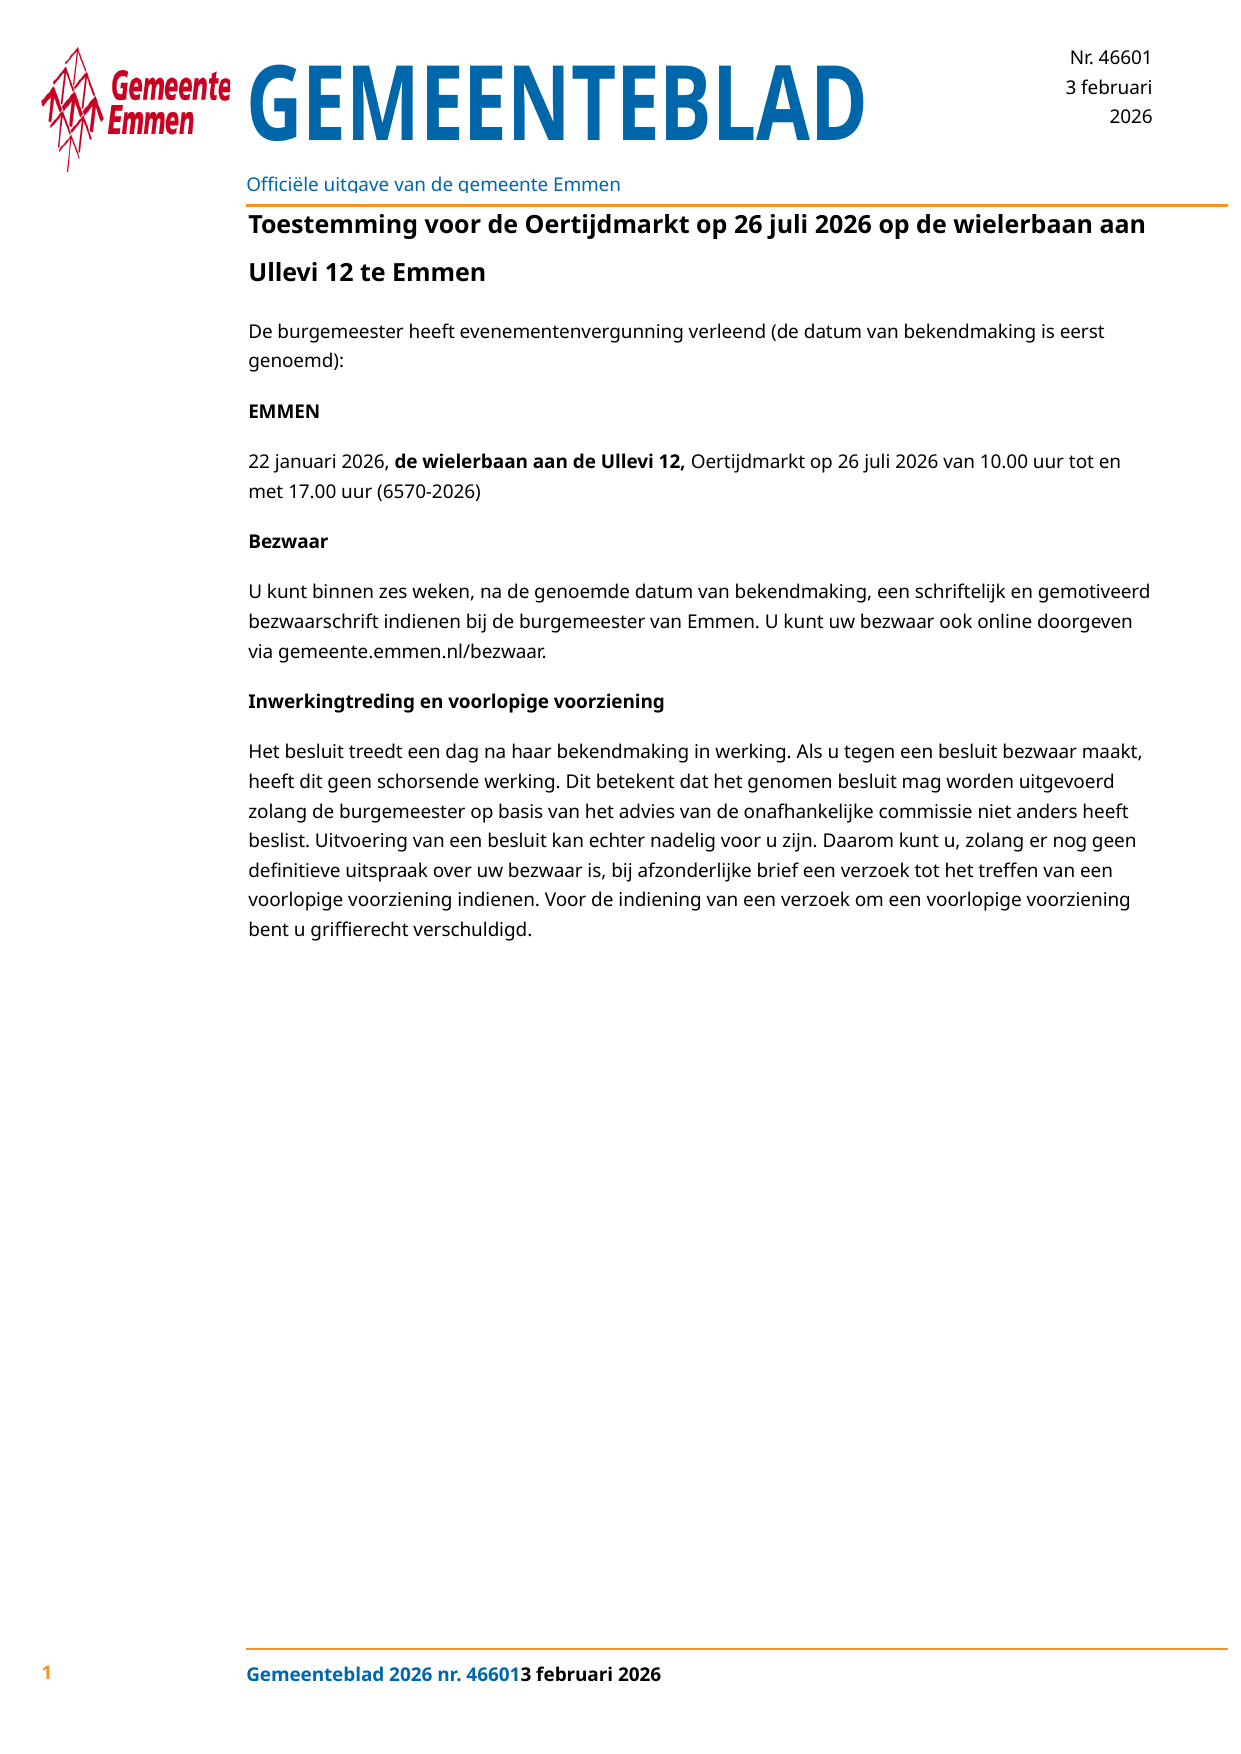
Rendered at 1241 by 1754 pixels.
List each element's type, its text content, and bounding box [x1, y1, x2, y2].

text U kunt binnen zes weken, na de genoemde datum van bekendmaking, een schriftelijk en gemotiveerd bezwaarschrift indienen bij de burgemeester van Emmen. U kunt uw bezwaar ook online doorgeven via gemeente.emmen.nl/bezwaar. [248, 579, 1152, 664]
text Bezwaar [248, 528, 1152, 554]
text Toestemming voor de Oertijdmarkt op 26 juli 2026 op de wielerbaan aan Ullevi 12 te Emmen [248, 207, 1152, 288]
picture [41, 47, 231, 172]
text Het besluit treedt een dag na haar bekendmaking in werking. Als u tegen een besluit bezwaar maakt, heeft dit geen schorsende werking. Dit betekent dat het genomen besluit mag worden uitgevoerd zolang de burgemeester op basis van het advies van de onafhankelijke commissie niet anders heeft beslist. Uitvoering van een besluit kan echter nadelig voor u zijn. Daarom kunt u, zolang er nog geen definitieve uitspraak over uw bezwaar is, bij afzonderlijke brief een verzoek tot het treffen van een voorlopige voorziening indienen. Voor de indiening van een verzoek om een voorlopige voorziening bent u griffierecht verschuldigd. [248, 739, 1152, 942]
text Inwerkingtreding en voorlopige voorziening [248, 688, 1152, 714]
text 22 januari 2026, de wielerbaan aan de Ullevi 12, Oertijdmarkt op 26 juli 2026 van 10.00 uur tot en met 17.00 uur (6570-2026) [248, 448, 1152, 504]
text De burgemeester heeft evenementenvergunning verleend (de datum van bekendmaking is eerst genoemd): [248, 318, 1152, 373]
text EMMEN [248, 398, 1152, 424]
